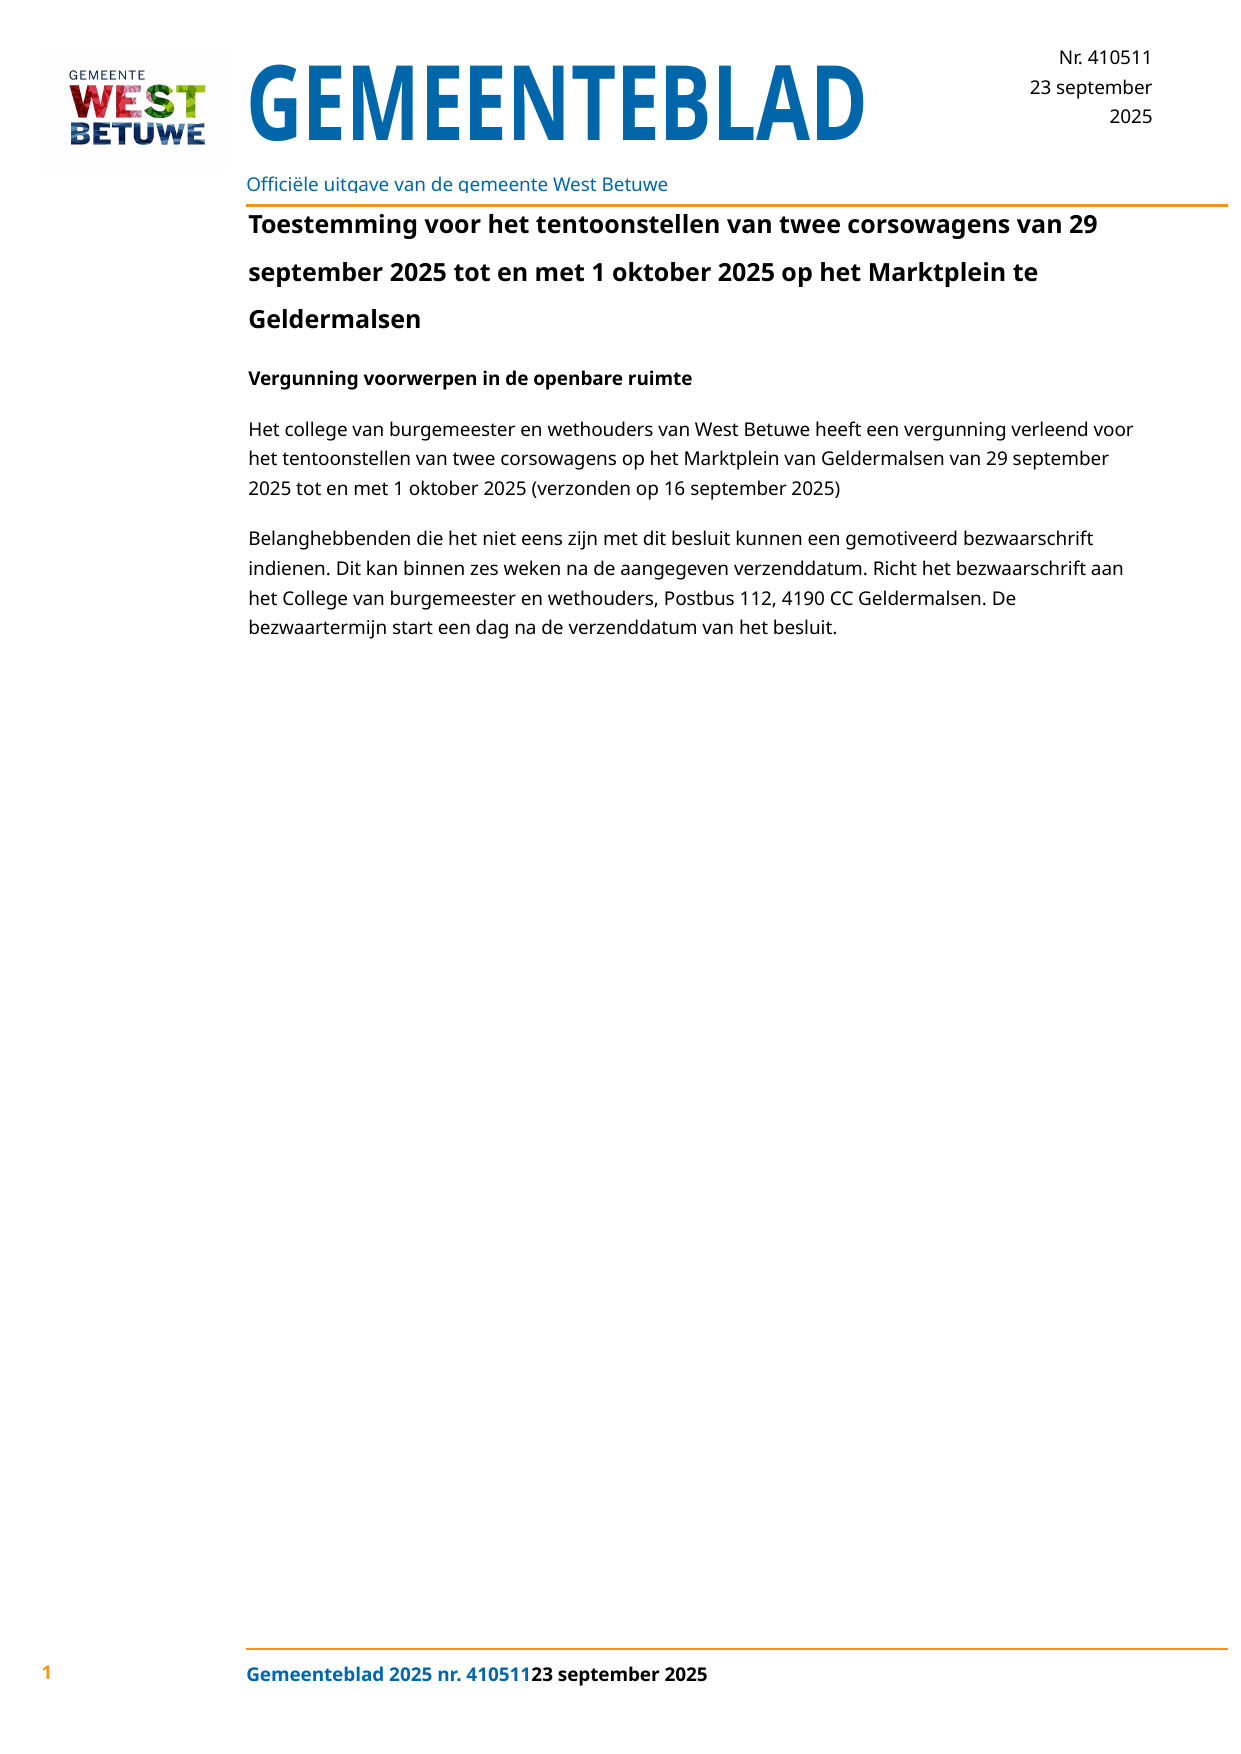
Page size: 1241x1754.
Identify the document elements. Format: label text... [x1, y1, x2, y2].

picture [41, 47, 231, 172]
text Toestemming voor het tentoonstellen van twee corsowagens van 29 september 2025 tot en met 1 oktober 2025 op het Marktplein te Geldermalsen [248, 207, 1152, 336]
text Vergunning voorwerpen in de openbare ruimte [248, 366, 1152, 391]
text Het college van burgemeester en wethouders van West Betuwe heeft een vergunning verleend voor het tentoonstellen van twee corsowagens op het Marktplein van Geldermalsen van 29 september 2025 tot en met 1 oktober 2025 (verzonden op 16 september 2025) [248, 416, 1152, 501]
text Belanghebbenden die het niet eens zijn met dit besluit kunnen een gemotiveerd bezwaarschrift indienen. Dit kan binnen zes weken na de aangegeven verzenddatum. Richt het bezwaarschrift aan het College van burgemeester en wethouders, Postbus 112, 4190 CC Geldermalsen. De bezwaartermijn start een dag na de verzenddatum van het besluit. [248, 526, 1152, 640]
